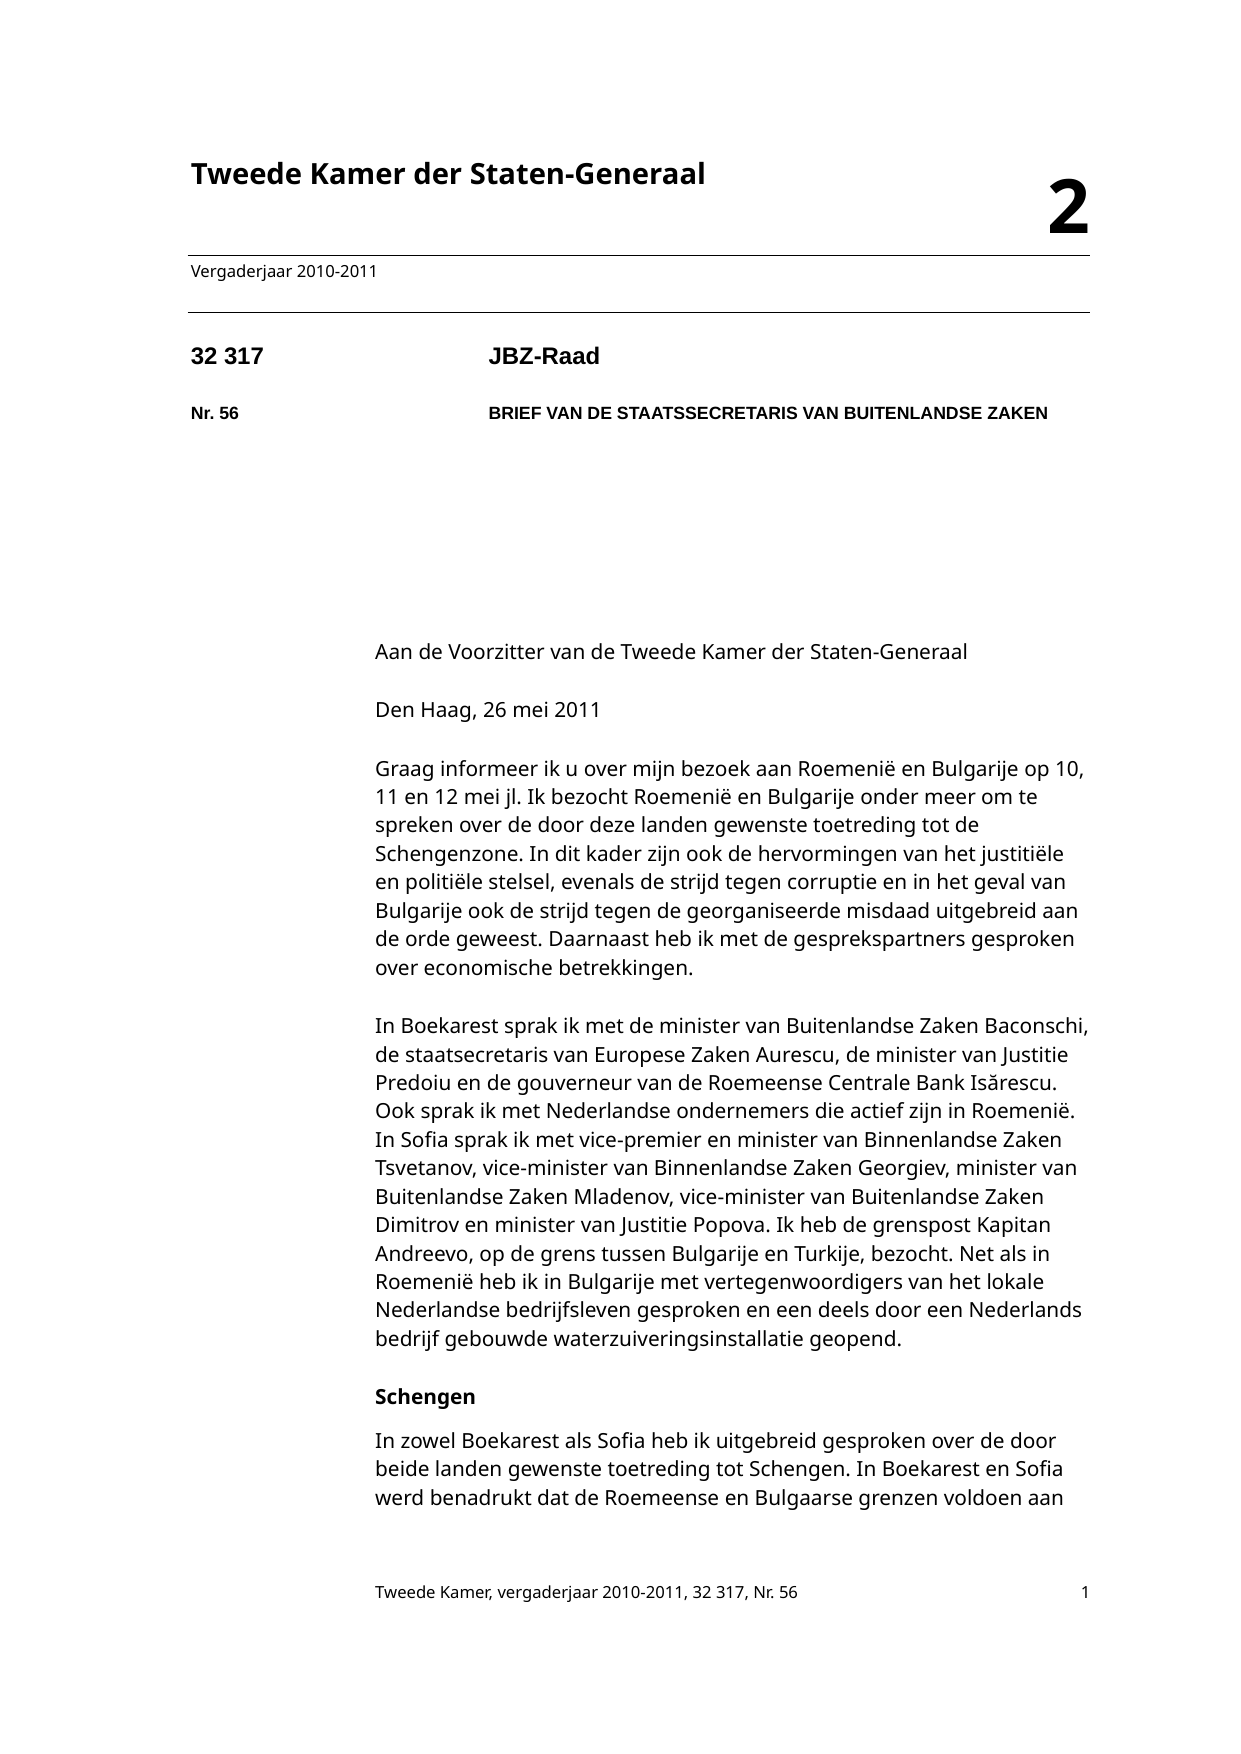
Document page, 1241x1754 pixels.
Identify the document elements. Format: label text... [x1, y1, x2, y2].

table_cell Vergaderjaar 2010-2011 [188, 256, 485, 312]
text Den Haag, 26 mei 2011 [375, 695, 1090, 724]
table_cell [188, 313, 485, 339]
text In Boekarest sprak ik met de minister van Buitenlandse Zaken Baconschi, de staatsecretaris van Europese Zaken Aurescu, de minister van Justitie Predoiu en de gouverneur van de Roemeense Centrale Bank Isărescu. Ook sprak ik met Nederlandse ondernemers die actief zijn in Roemenië. [375, 1011, 1090, 1125]
table_header 2 [910, 150, 1090, 255]
table_cell BRIEF VAN DE STAATSSECRETARIS VAN BUITENLANDSE ZAKEN [485, 399, 1090, 518]
text In zowel Boekarest als Sofia heb ik uitgebreid gesproken over de door beide landen gewenste toetreding tot Schengen. In Boekarest en Sofia werd benadrukt dat de Roemeense en Bulgaarse grenzen voldoen aan [375, 1426, 1090, 1511]
text Schengen [375, 1382, 1090, 1411]
table_header Tweede Kamer der Staten-Generaal [188, 150, 909, 255]
table_cell Nr. 56 [188, 399, 485, 518]
text Aan de Voorzitter van de Tweede Kamer der Staten-Generaal [375, 637, 1090, 665]
text In Sofia sprak ik met vice-premier en minister van Binnenlandse Zaken Tsvetanov, vice-minister van Binnenlandse Zaken Georgiev, minister van Buitenlandse Zaken Mladenov, vice-minister van Buitenlandse Zaken Dimitrov en minister van Justitie Popova. Ik heb de grenspost Kapitan Andreevo, op de grens tussen Bulgarije en Turkije, bezocht. Net als in Roemenië heb ik in Bulgarije met vertegenwoordigers van het lokale Nederlandse bedrijfsleven gesproken en een deels door een Nederlands bedrijf gebouwde waterzuiveringsinstallatie geopend. [375, 1125, 1090, 1352]
table_cell JBZ-Raad [485, 339, 1090, 399]
text Graag informeer ik u over mijn bezoek aan Roemenië en Bulgarije op 10, 11 en 12 mei jl. Ik bezocht Roemenië en Bulgarije onder meer om te spreken over de door deze landen gewenste toetreding tot de Schengenzone. In dit kader zijn ook de hervormingen van het justitiële en politiële stelsel, evenals de strijd tegen corruptie en in het geval van Bulgarije ook de strijd tegen de georganiseerde misdaad uitgebreid aan de orde geweest. Daarnaast heb ik met de gesprekspartners gesproken over economische betrekkingen. [375, 754, 1090, 981]
table_cell 32 317 [188, 339, 485, 399]
table_cell [485, 313, 1090, 339]
table_cell [485, 256, 1090, 312]
